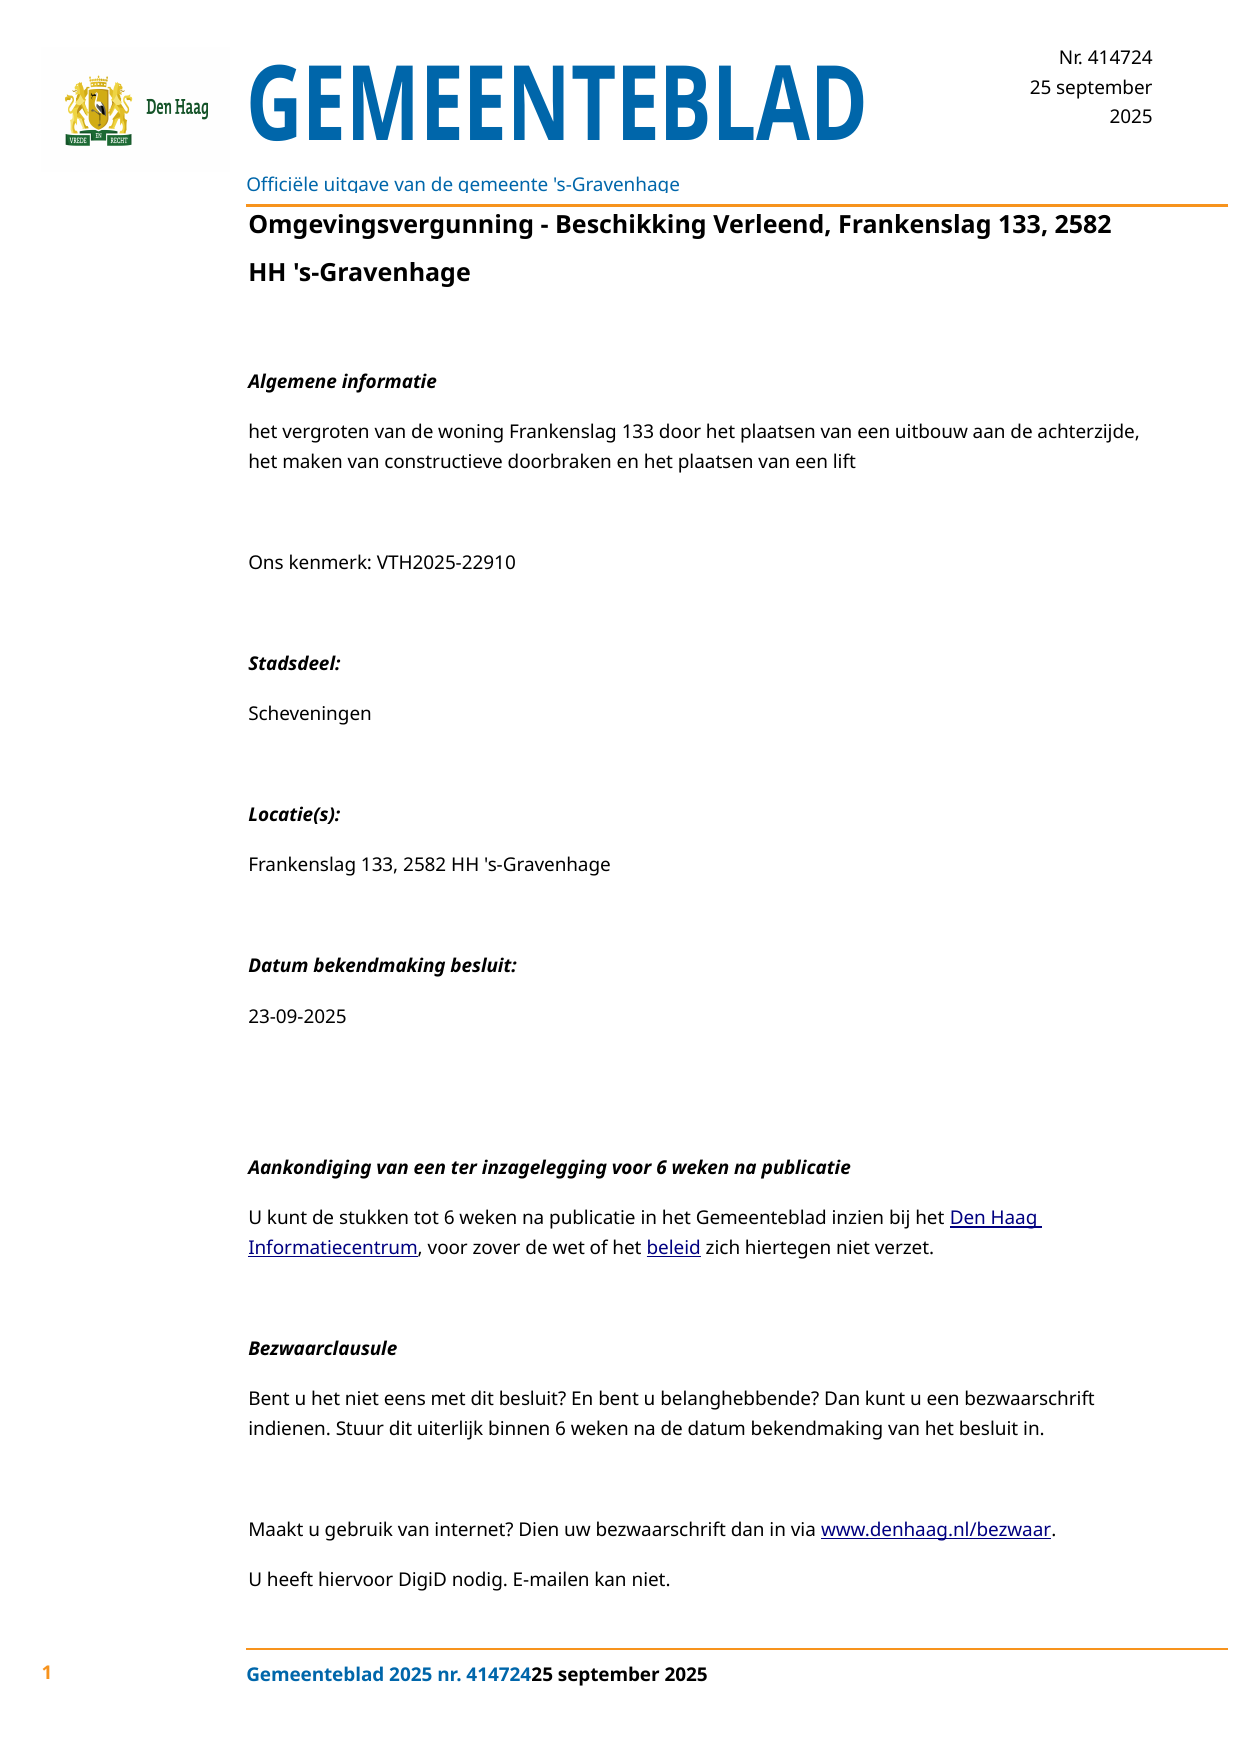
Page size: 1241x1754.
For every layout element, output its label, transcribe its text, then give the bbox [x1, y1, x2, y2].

text 23-09-2025 [248, 1003, 1152, 1029]
text het vergroten van de woning Frankenslag 133 door het plaatsen van een uitbouw aan de achterzijde, het maken van constructieve doorbraken en het plaatsen van een lift [248, 419, 1152, 474]
text Omgevingsvergunning - Beschikking Verleend, Frankenslag 133, 2582 HH 's-Gravenhage [248, 207, 1152, 288]
text Ons kenmerk: VTH2025-22910 [248, 549, 1152, 575]
text U kunt de stukken tot 6 weken na publicatie in het Gemeenteblad inzien bij het Den Haag Informatiecentrum, voor zover de wet of het beleid zich hiertegen niet verzet. [248, 1204, 1152, 1260]
text Frankenslag 133, 2582 HH 's-Gravenhage [248, 852, 1152, 877]
text Algemene informatie [248, 368, 1152, 394]
text Bent u het niet eens met dit besluit? En bent u belanghebbende? Dan kunt u een bezwaarschrift indienen. Stuur dit uiterlijk binnen 6 weken na de datum bekendmaking van het besluit in. [248, 1385, 1152, 1441]
text Scheveningen [248, 700, 1152, 726]
text Stadsdeel: [248, 650, 1152, 676]
text Locatie(s): [248, 801, 1152, 827]
text Aankondiging van een ter inzagelegging voor 6 weken na publicatie [248, 1154, 1152, 1180]
text Bezwaarclausule [248, 1335, 1152, 1361]
text Maakt u gebruik van internet? Dien uw bezwaarschrift dan in via www.denhaag.nl/bezwaar. [248, 1516, 1152, 1542]
text Datum bekendmaking besluit: [248, 952, 1152, 978]
picture [41, 47, 231, 172]
text U heeft hiervoor DigiD nodig. E-mailen kan niet. [248, 1566, 1152, 1592]
